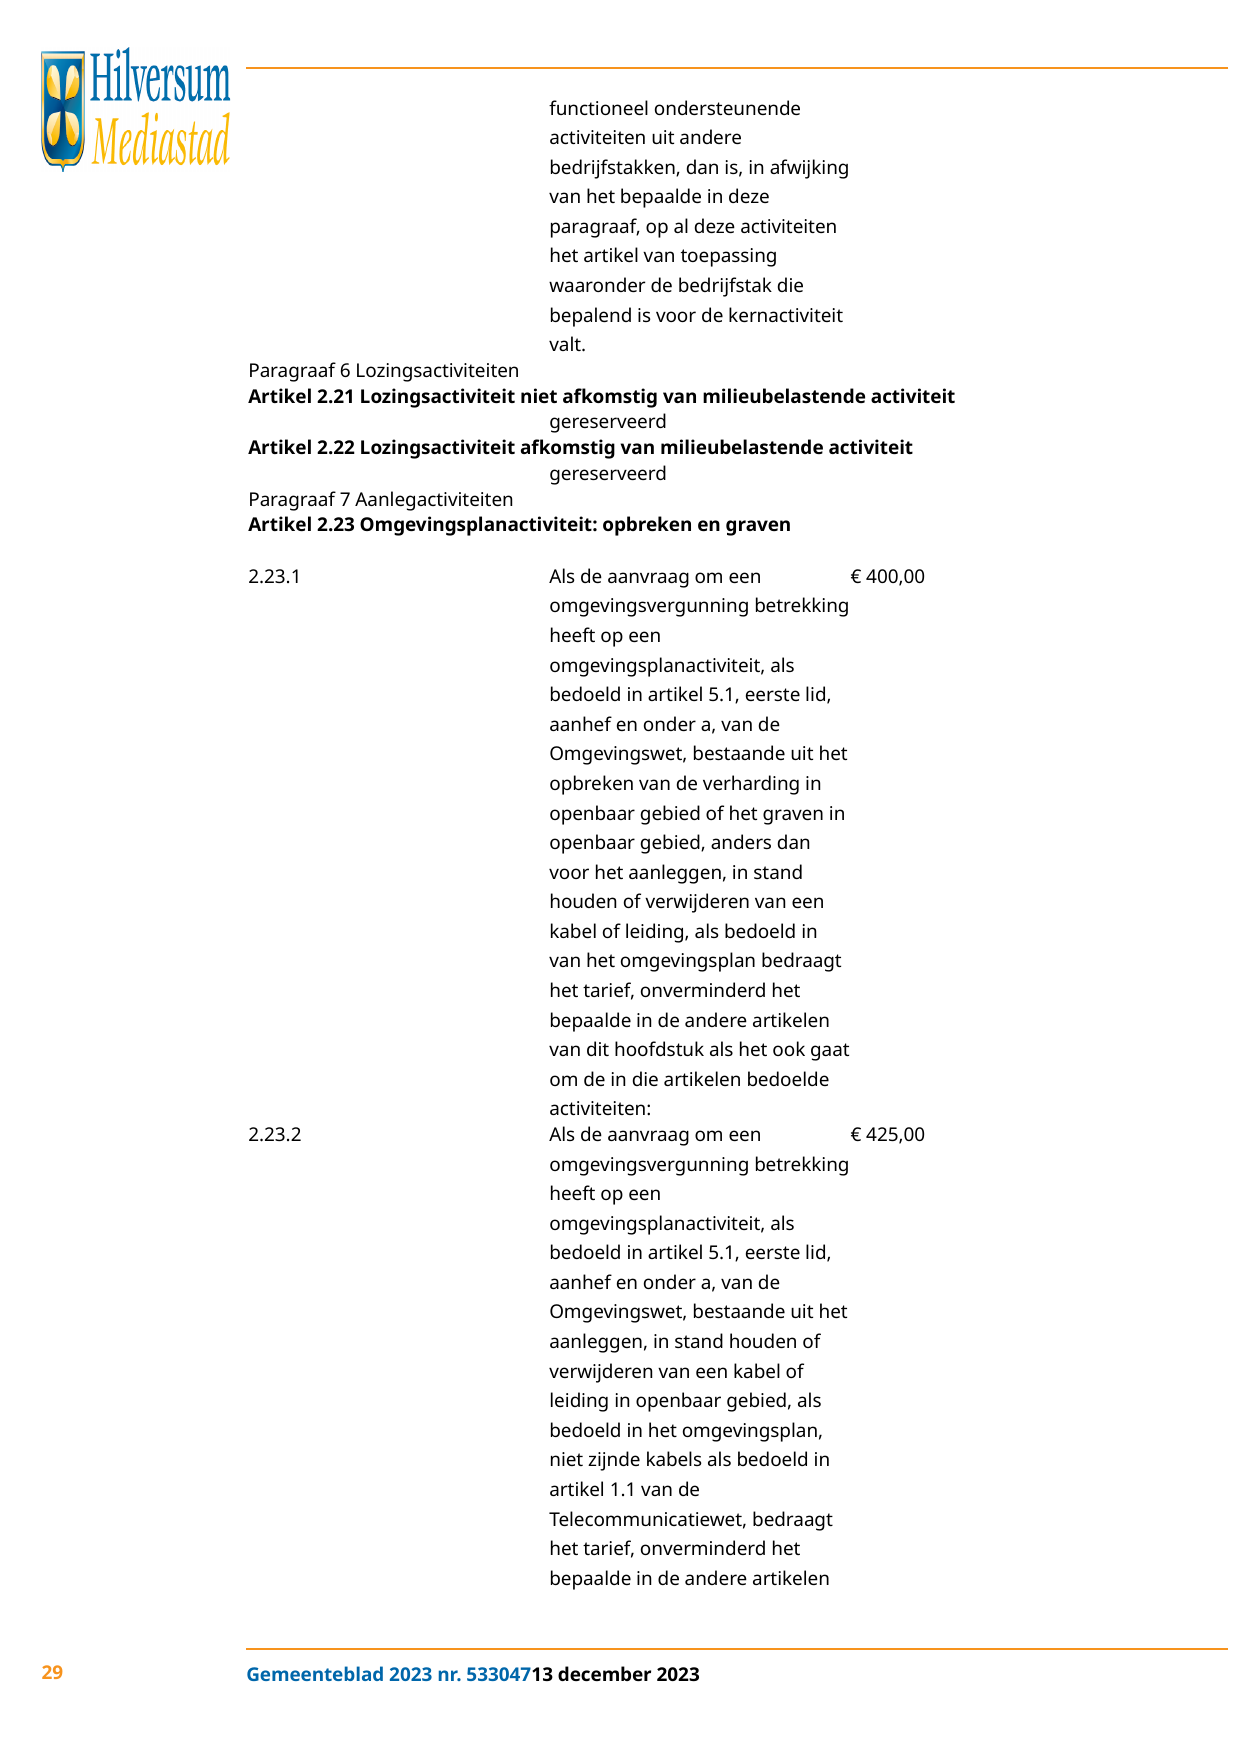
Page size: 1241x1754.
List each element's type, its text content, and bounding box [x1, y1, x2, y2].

table_cell [248, 95, 549, 357]
table_cell [850, 537, 1152, 563]
table_cell Artikel 2.23 Omgevingsplanactiviteit: opbreken en graven [248, 512, 1152, 537]
table_cell Paragraaf 6 Lozingsactiviteiten [248, 357, 1152, 383]
table_cell [850, 95, 1152, 357]
table_cell Artikel 2.21 Lozingsactiviteit niet afkomstig van milieubelastende activiteit [248, 383, 1152, 409]
table_cell gereserveerd [549, 409, 850, 434]
table_cell [248, 460, 549, 486]
table_cell € 400,00 [850, 563, 1152, 1121]
table_cell 2.23.2 [248, 1121, 549, 1591]
table_cell [248, 537, 549, 563]
table_cell Als de aanvraag om een omgevingsvergunning betrekking heeft op een omgevingsplanactiviteit, als bedoeld in artikel 5.1, eerste lid, aanhef en onder a, van de Omgevingswet, bestaande uit het aanleggen, in stand houden of verwijderen van een kabel of leiding in openbaar gebied, als bedoeld in het omgevingsplan, niet zijnde kabels als bedoeld in artikel 1.1 van de Telecommunicatiewet, bedraagt het tarief, onverminderd het bepaalde in de andere artikelen [549, 1121, 850, 1591]
table_cell Artikel 2.22 Lozingsactiviteit afkomstig van milieubelastende activiteit [248, 434, 1152, 460]
table_cell Paragraaf 7 Aanlegactiviteiten [248, 486, 1152, 512]
picture [41, 47, 231, 172]
table_cell [850, 460, 1152, 486]
table_cell 2.23.1 [248, 563, 549, 1121]
table_cell functioneel ondersteunende activiteiten uit andere bedrijfstakken, dan is, in afwijking van het bepaalde in deze paragraaf, op al deze activiteiten het artikel van toepassing waaronder de bedrijfstak die bepalend is voor de kernactiviteit valt. [549, 95, 850, 357]
table_cell gereserveerd [549, 460, 850, 486]
table_cell [549, 537, 850, 563]
table_cell [850, 409, 1152, 434]
table_cell Als de aanvraag om een omgevingsvergunning betrekking heeft op een omgevingsplanactiviteit, als bedoeld in artikel 5.1, eerste lid, aanhef en onder a, van de Omgevingswet, bestaande uit het opbreken van de verharding in openbaar gebied of het graven in openbaar gebied, anders dan voor het aanleggen, in stand houden of verwijderen van een kabel of leiding, als bedoeld in van het omgevingsplan bedraagt het tarief, onverminderd het bepaalde in de andere artikelen van dit hoofdstuk als het ook gaat om de in die artikelen bedoelde activiteiten: [549, 563, 850, 1121]
table_cell € 425,00 [850, 1121, 1152, 1591]
table_cell [248, 409, 549, 434]
